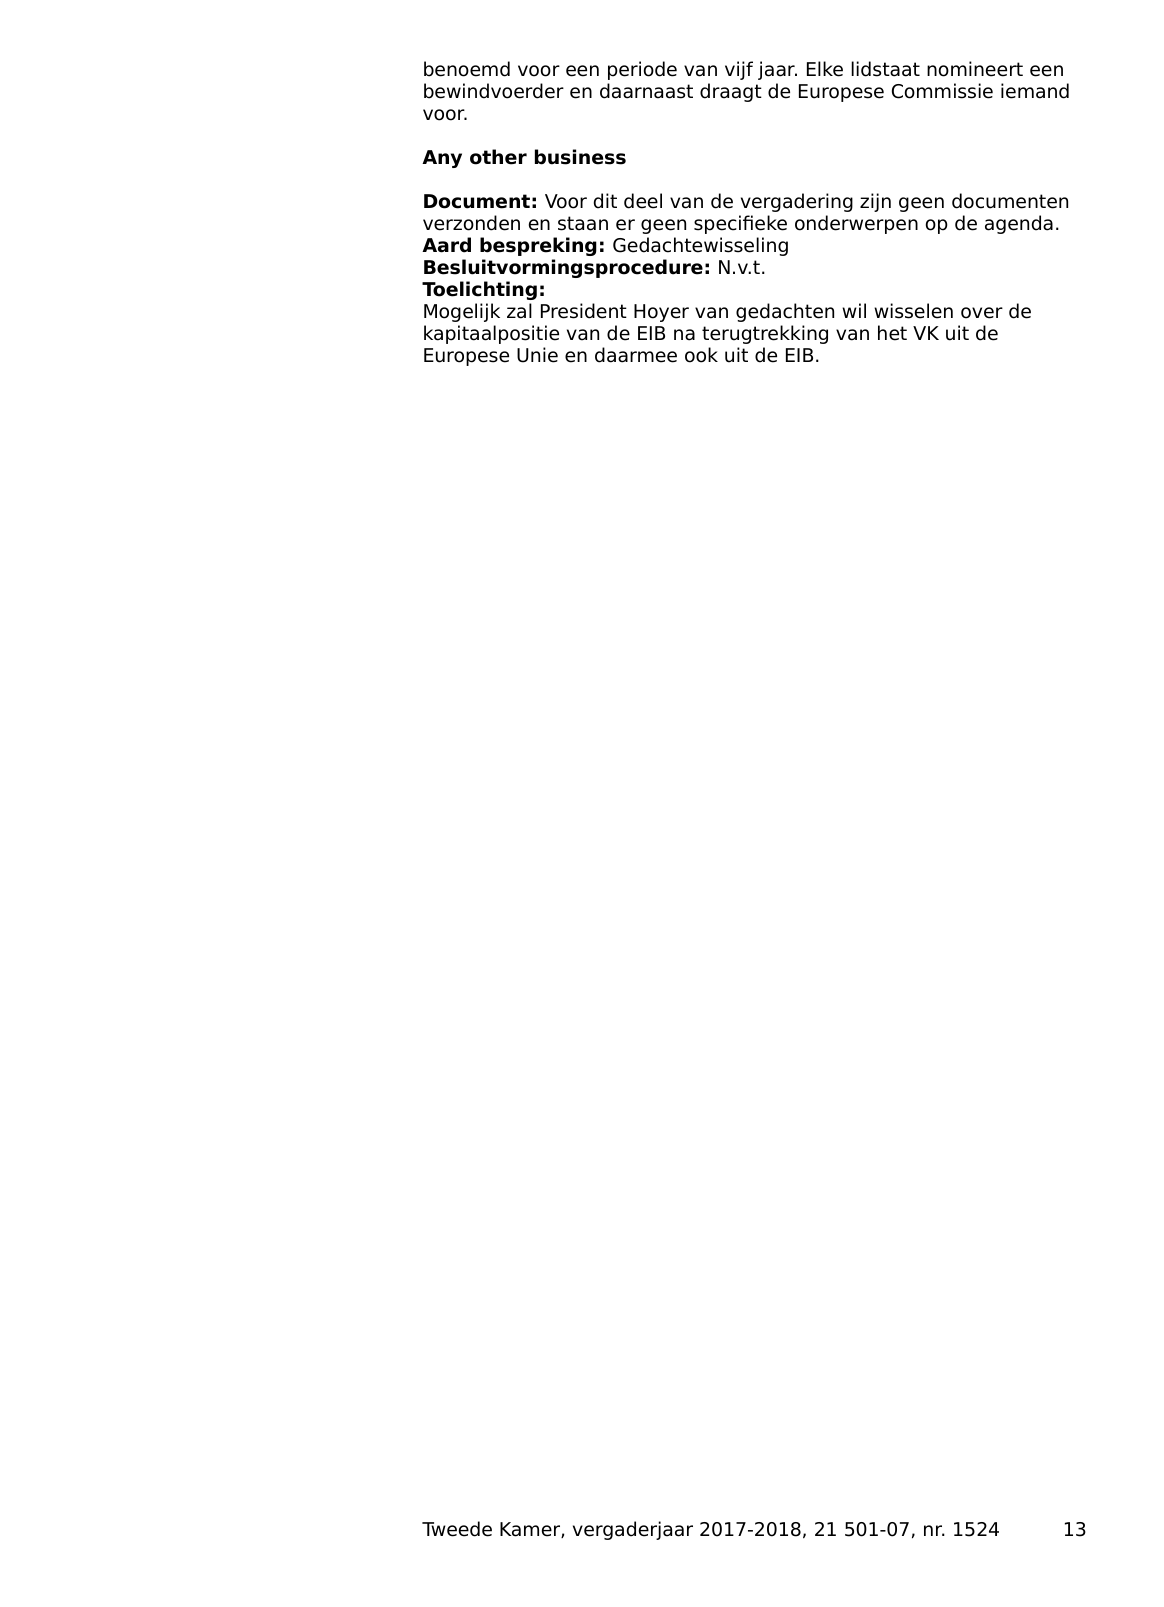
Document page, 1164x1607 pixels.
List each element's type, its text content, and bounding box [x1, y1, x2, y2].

text Mogelijk zal President Hoyer van gedachten wil wisselen over de kapitaalpositie van de EIB na terugtrekking van het VK uit de Europese Unie en daarmee ook uit de EIB. [422, 301, 1087, 367]
subtitle Any other business [422, 147, 1087, 169]
text benoemd voor een periode van vijf jaar. Elke lidstaat nomineert een bewindvoerder en daarnaast draagt de Europese Commissie iemand voor. [422, 59, 1087, 125]
text Toelichting: [422, 279, 1087, 301]
text Aard bespreking: Gedachtewisseling [422, 235, 1087, 257]
text Document: Voor dit deel van de vergadering zijn geen documenten verzonden en staan er geen specifieke onderwerpen op de agenda. [422, 191, 1087, 235]
text Besluitvormingsprocedure: N.v.t. [422, 257, 1087, 279]
